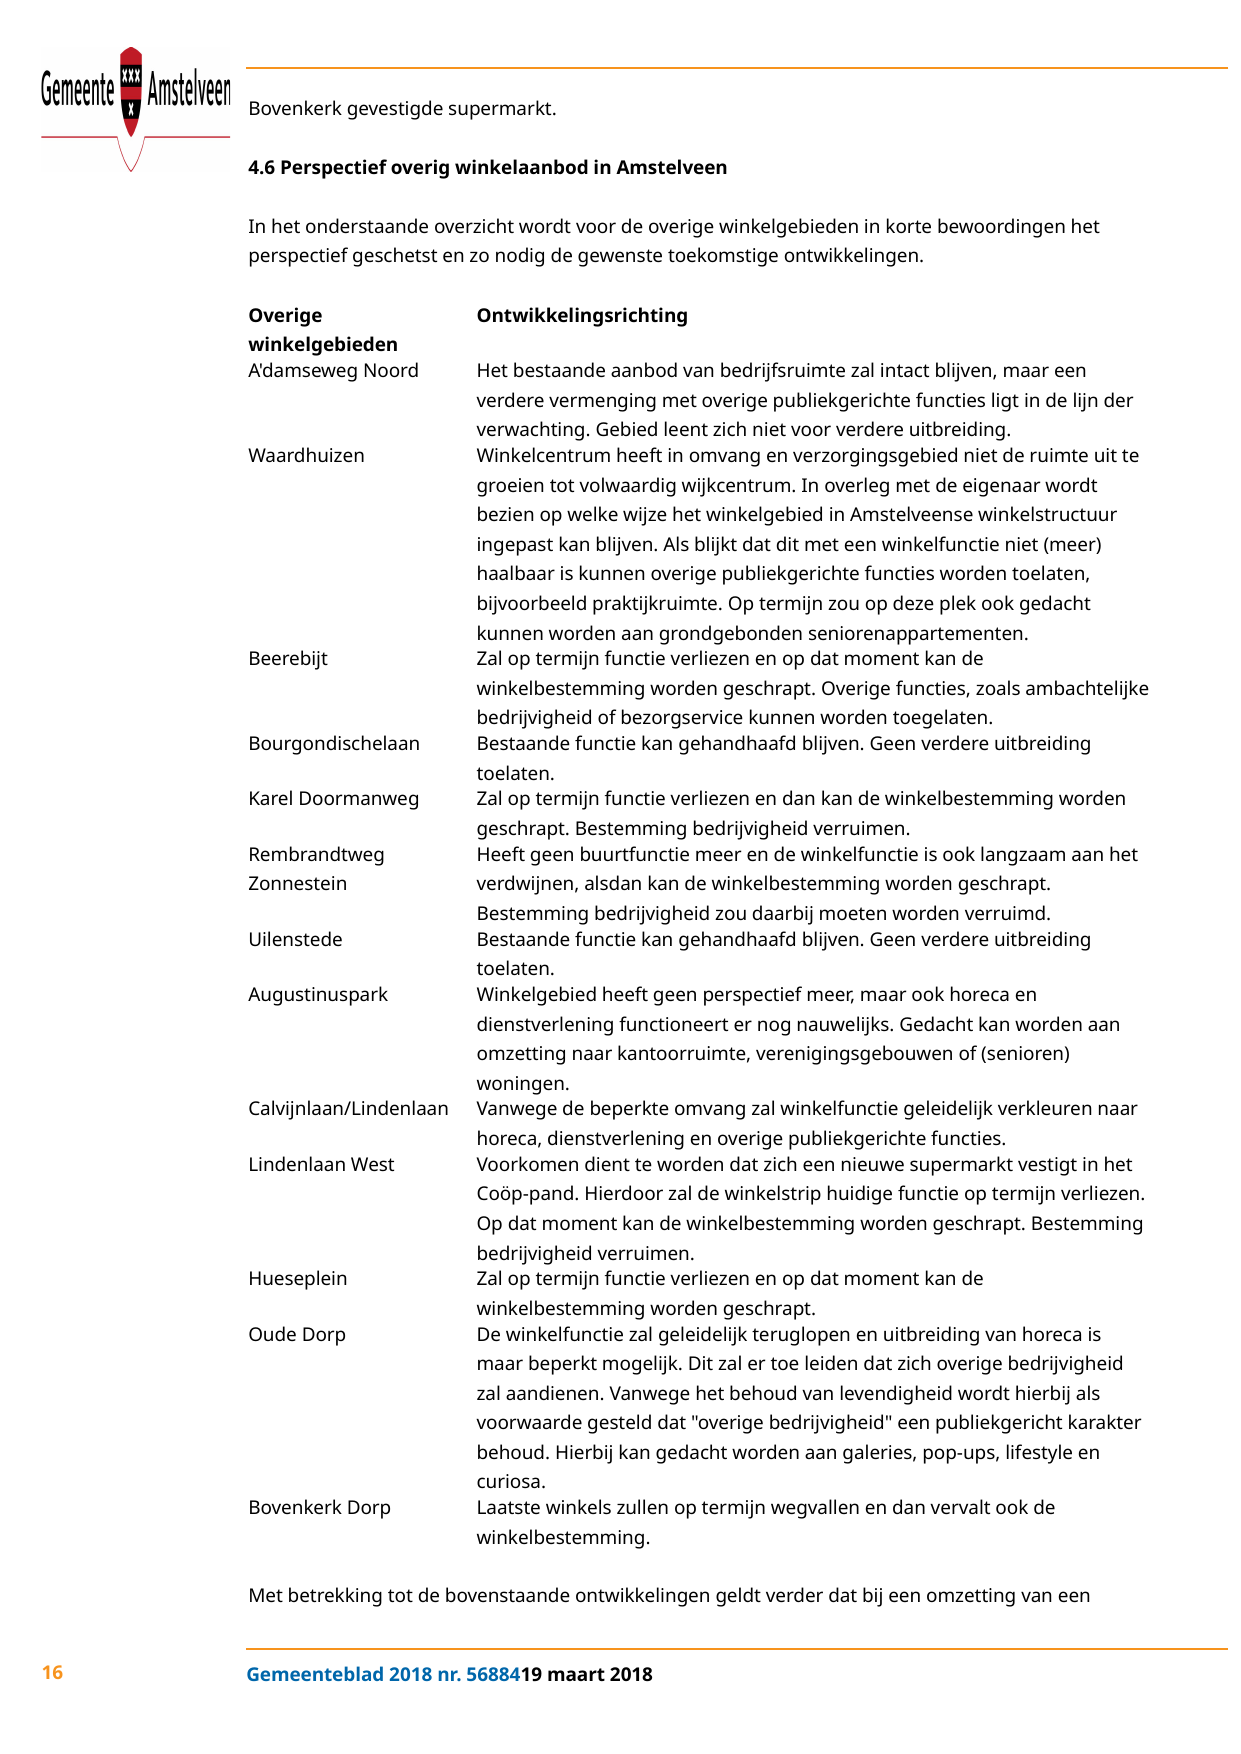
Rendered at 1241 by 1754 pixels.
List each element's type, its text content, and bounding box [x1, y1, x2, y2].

table_cell Augustinuspark [248, 981, 476, 1096]
table_cell Karel Doormanweg [248, 786, 476, 841]
table_cell Lindenlaan West [248, 1151, 476, 1265]
table_cell Hueseplein [248, 1265, 476, 1321]
table_cell Laatste winkels zullen op termijn wegvallen en dan vervalt ook de winkelbestemming. [476, 1494, 1152, 1550]
table_cell Voorkomen dient te worden dat zich een nieuwe supermarkt vestigt in het Coöp-pand. Hierdoor zal de winkelstrip huidige functie op termijn verliezen. Op dat moment kan de winkelbestemming worden geschrapt. Bestemming bedrijvigheid verruimen. [476, 1151, 1152, 1265]
picture [41, 47, 231, 172]
text In het onderstaande overzicht wordt voor de overige winkelgebieden in korte bewoordingen het perspectief geschetst en zo nodig de gewenste toekomstige ontwikkelingen. [248, 213, 1152, 268]
table_cell Calvijnlaan/Lindenlaan [248, 1096, 476, 1151]
table_cell Zal op termijn functie verliezen en op dat moment kan de winkelbestemming worden geschrapt. [476, 1265, 1152, 1321]
table_cell A'damseweg Noord [248, 357, 476, 442]
table_cell Vanwege de beperkte omvang zal winkelfunctie geleidelijk verkleuren naar horeca, dienstverlening en overige publiekgerichte functies. [476, 1096, 1152, 1151]
text 4.6 Perspectief overig winkelaanbod in Amstelveen [248, 154, 1152, 180]
table_cell Zal op termijn functie verliezen en op dat moment kan de winkelbestemming worden geschrapt. Overige functies, zoals ambachtelijke bedrijvigheid of bezorgservice kunnen worden toegelaten. [476, 645, 1152, 730]
table_cell Rembrandtweg Zonnestein [248, 841, 476, 926]
table_header Ontwikkelingsrichting [476, 302, 1152, 357]
table_cell Waardhuizen [248, 442, 476, 645]
table_cell Winkelcentrum heeft in omvang en verzorgingsgebied niet de ruimte uit te groeien tot volwaardig wijkcentrum. In overleg met de eigenaar wordt bezien op welke wijze het winkelgebied in Amstelveense winkelstructuur ingepast kan blijven. Als blijkt dat dit met een winkelfunctie niet (meer) haalbaar is kunnen overige publiekgerichte functies worden toelaten, bijvoorbeeld praktijkruimte. Op termijn zou op deze plek ook gedacht kunnen worden aan grondgebonden seniorenappartementen. [476, 442, 1152, 645]
table_cell Bestaande functie kan gehandhaafd blijven. Geen verdere uitbreiding toelaten. [476, 730, 1152, 786]
table_cell Bovenkerk Dorp [248, 1494, 476, 1550]
table_cell De winkelfunctie zal geleidelijk teruglopen en uitbreiding van horeca is maar beperkt mogelijk. Dit zal er toe leiden dat zich overige bedrijvigheid zal aandienen. Vanwege het behoud van levendigheid wordt hierbij als voorwaarde gesteld dat "overige bedrijvigheid" een publiekgericht karakter behoud. Hierbij kan gedacht worden aan galeries, pop-ups, lifestyle en curiosa. [476, 1321, 1152, 1494]
table_cell Heeft geen buurtfunctie meer en de winkelfunctie is ook langzaam aan het verdwijnen, alsdan kan de winkelbestemming worden geschrapt. Bestemming bedrijvigheid zou daarbij moeten worden verruimd. [476, 841, 1152, 926]
table_cell Beerebijt [248, 645, 476, 730]
table_cell Bourgondischelaan [248, 730, 476, 786]
table_header Overige winkelgebieden [248, 302, 476, 357]
table_cell Winkelgebied heeft geen perspectief meer, maar ook horeca en dienstverlening functioneert er nog nauwelijks. Gedacht kan worden aan omzetting naar kantoorruimte, verenigingsgebouwen of (senioren) woningen. [476, 981, 1152, 1096]
table_cell Zal op termijn functie verliezen en dan kan de winkelbestemming worden geschrapt. Bestemming bedrijvigheid verruimen. [476, 786, 1152, 841]
table_cell Het bestaande aanbod van bedrijfsruimte zal intact blijven, maar een verdere vermenging met overige publiekgerichte functies ligt in de lijn der verwachting. Gebied leent zich niet voor verdere uitbreiding. [476, 357, 1152, 442]
text Met betrekking tot de bovenstaande ontwikkelingen geldt verder dat bij een omzetting van een [248, 1582, 1152, 1608]
table_cell Bestaande functie kan gehandhaafd blijven. Geen verdere uitbreiding toelaten. [476, 926, 1152, 981]
text Bovenkerk gevestigde supermarkt. [248, 95, 1152, 121]
table_cell Oude Dorp [248, 1321, 476, 1494]
table_cell Uilenstede [248, 926, 476, 981]
